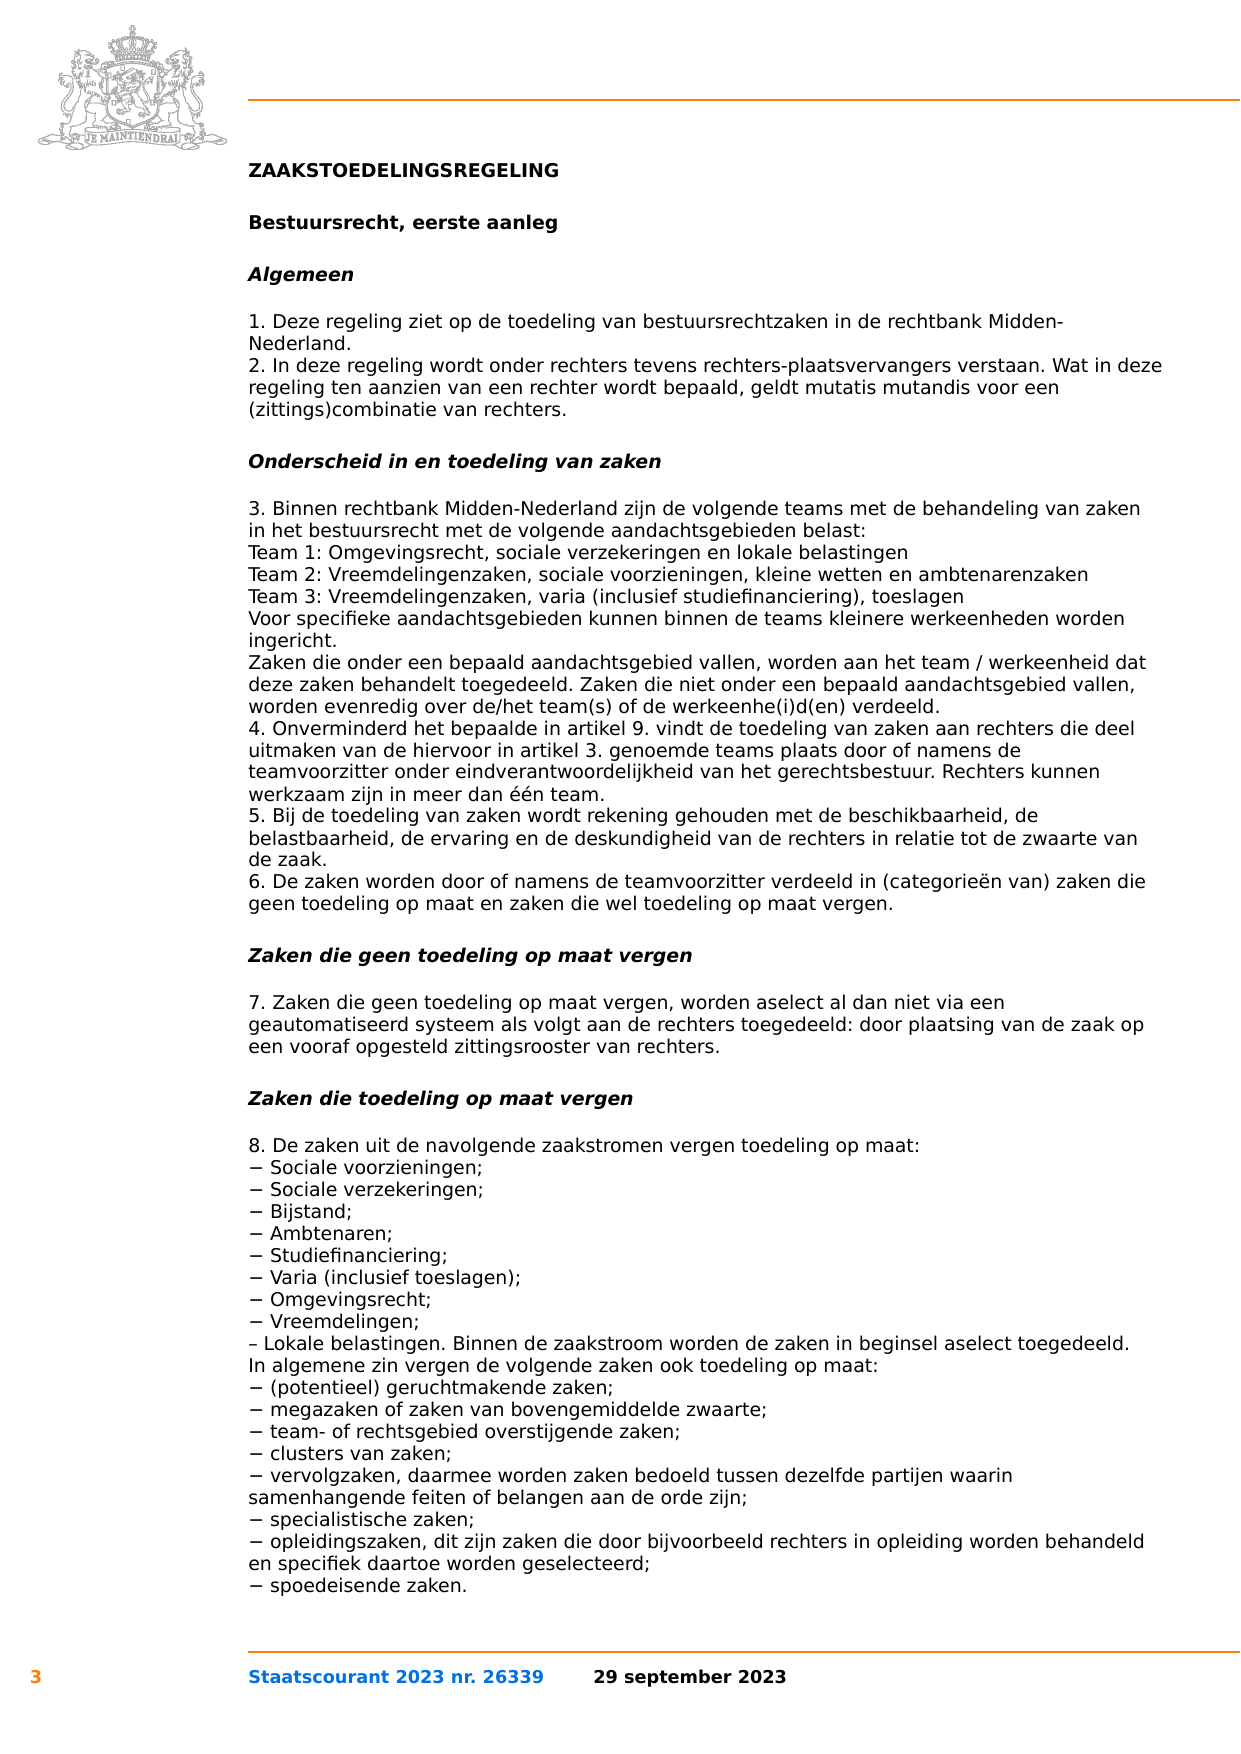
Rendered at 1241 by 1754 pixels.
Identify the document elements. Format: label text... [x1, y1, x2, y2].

text − megazaken of zaken van bovengemiddelde zwaarte; [248, 1399, 1163, 1421]
text – Lokale belastingen. Binnen de zaakstroom worden de zaken in beginsel aselect toegedeeld. [248, 1333, 1163, 1355]
subtitle ZAAKSTOEDELINGSREGELING [248, 160, 1163, 182]
text − clusters van zaken; [248, 1443, 1163, 1465]
text − (potentieel) geruchtmakende zaken; [248, 1377, 1163, 1399]
text 5. Bij de toedeling van zaken wordt rekening gehouden met de beschikbaarheid, de belastbaarheid, de ervaring en de deskundigheid van de rechters in relatie tot de zwaarte van de zaak. [248, 805, 1163, 871]
subtitle Algemeen [248, 264, 1163, 286]
text − specialistische zaken; [248, 1509, 1163, 1531]
text − Sociale verzekeringen; [248, 1179, 1163, 1201]
text 3. Binnen rechtbank Midden-Nederland zijn de volgende teams met de behandeling van zaken in het bestuursrecht met de volgende aandachtsgebieden belast: [248, 498, 1163, 542]
text − opleidingszaken, dit zijn zaken die door bijvoorbeeld rechters in opleiding worden behandeld en specifiek daartoe worden geselecteerd; [248, 1531, 1163, 1575]
text Team 1: Omgevingsrecht, sociale verzekeringen en lokale belastingen [248, 542, 1163, 564]
text − Studiefinanciering; [248, 1245, 1163, 1267]
text Voor specifieke aandachtsgebieden kunnen binnen de teams kleinere werkeenheden worden ingericht. [248, 608, 1163, 652]
text Zaken die onder een bepaald aandachtsgebied vallen, worden aan het team / werkeenheid dat deze zaken behandelt toegedeeld. Zaken die niet onder een bepaald aandachtsgebied vallen, worden evenredig over de/het team(s) of de werkeenhe(i)d(en) verdeeld. [248, 652, 1163, 717]
text 2. In deze regeling wordt onder rechters tevens rechters-plaatsvervangers verstaan. Wat in deze regeling ten aanzien van een rechter wordt bepaald, geldt mutatis mutandis voor een (zittings)combinatie van rechters. [248, 355, 1163, 421]
picture [38, 25, 227, 150]
text Team 2: Vreemdelingenzaken, sociale voorzieningen, kleine wetten en ambtenarenzaken [248, 564, 1163, 586]
text − Vreemdelingen; [248, 1311, 1163, 1333]
subtitle Onderscheid in en toedeling van zaken [248, 451, 1163, 473]
text 7. Zaken die geen toedeling op maat vergen, worden aselect al dan niet via een geautomatiseerd systeem als volgt aan de rechters toegedeeld: door plaatsing van de zaak op een vooraf opgesteld zittingsrooster van rechters. [248, 992, 1163, 1058]
text In algemene zin vergen de volgende zaken ook toedeling op maat: [248, 1355, 1163, 1377]
text − spoedeisende zaken. [248, 1575, 1163, 1597]
subtitle Zaken die geen toedeling op maat vergen [248, 945, 1163, 967]
text − Sociale voorzieningen; [248, 1157, 1163, 1179]
text 8. De zaken uit de navolgende zaakstromen vergen toedeling op maat: [248, 1135, 1163, 1157]
text − team- of rechtsgebied overstijgende zaken; [248, 1421, 1163, 1443]
text − Omgevingsrecht; [248, 1289, 1163, 1311]
text − vervolgzaken, daarmee worden zaken bedoeld tussen dezelfde partijen waarin samenhangende feiten of belangen aan de orde zijn; [248, 1465, 1163, 1509]
text − Ambtenaren; [248, 1223, 1163, 1245]
subtitle Zaken die toedeling op maat vergen [248, 1088, 1163, 1110]
subtitle Bestuursrecht, eerste aanleg [248, 212, 1163, 234]
text 1. Deze regeling ziet op de toedeling van bestuursrechtzaken in de rechtbank Midden-Nederland. [248, 311, 1163, 355]
text Team 3: Vreemdelingenzaken, varia (inclusief studiefinanciering), toeslagen [248, 586, 1163, 608]
text 4. Onverminderd het bepaalde in artikel 9. vindt de toedeling van zaken aan rechters die deel uitmaken van de hiervoor in artikel 3. genoemde teams plaats door of namens de teamvoorzitter onder eindverantwoordelijkheid van het gerechtsbestuur. Rechters kunnen werkzaam zijn in meer dan één team. [248, 717, 1163, 805]
text 6. De zaken worden door of namens de teamvoorzitter verdeeld in (categorieën van) zaken die geen toedeling op maat en zaken die wel toedeling op maat vergen. [248, 871, 1163, 915]
text − Varia (inclusief toeslagen); [248, 1267, 1163, 1289]
text − Bijstand; [248, 1201, 1163, 1223]
